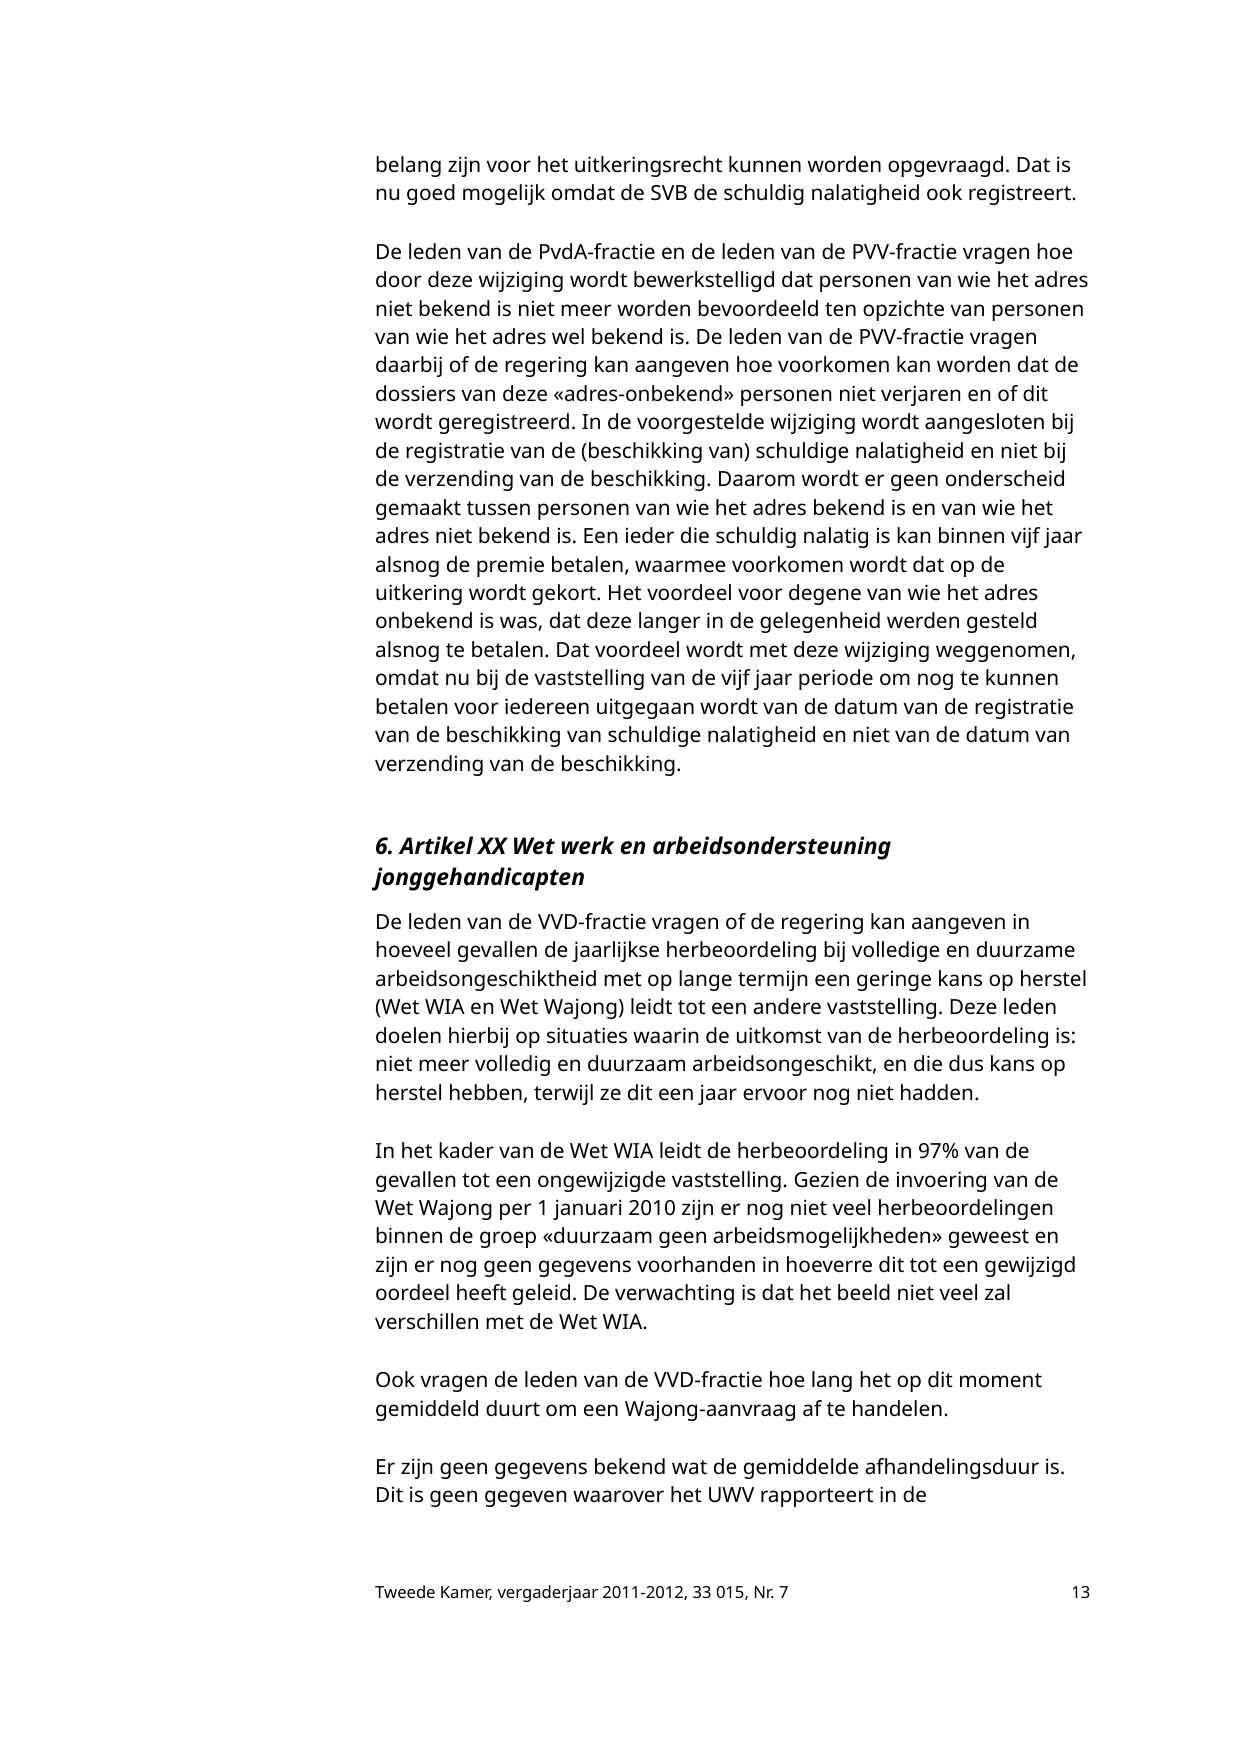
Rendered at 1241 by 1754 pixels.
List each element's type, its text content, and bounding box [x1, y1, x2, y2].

subtitle 6. Artikel XX Wet werk en arbeidsondersteuning jonggehandicapten [375, 830, 1090, 892]
text Ook vragen de leden van de VVD-fractie hoe lang het op dit moment gemiddeld duurt om een Wajong-aanvraag af te handelen. [375, 1365, 1090, 1422]
text In het kader van de Wet WIA leidt de herbeoordeling in 97% van de gevallen tot een ongewijzigde vaststelling. Gezien de invoering van de Wet Wajong per 1 januari 2010 zijn er nog niet veel herbeoordelingen binnen de groep «duurzaam geen arbeidsmogelijkheden» geweest en zijn er nog geen gegevens voorhanden in hoeverre dit tot een gewijzigd oordeel heeft geleid. De verwachting is dat het beeld niet veel zal verschillen met de Wet WIA. [375, 1136, 1090, 1335]
text Er zijn geen gegevens bekend wat de gemiddelde afhandelingsduur is. Dit is geen gegeven waarover het UWV rapporteert in de [375, 1452, 1090, 1509]
text De leden van de PvdA-fractie en de leden van de PVV-fractie vragen hoe door deze wijziging wordt bewerkstelligd dat personen van wie het adres niet bekend is niet meer worden bevoordeeld ten opzichte van personen van wie het adres wel bekend is. De leden van de PVV-fractie vragen daarbij of de regering kan aangeven hoe voorkomen kan worden dat de dossiers van deze «adres-onbekend» personen niet verjaren en of dit wordt geregistreerd. In de voorgestelde wijziging wordt aangesloten bij de registratie van de (beschikking van) schuldige nalatigheid en niet bij de verzending van de beschikking. Daarom wordt er geen onderscheid gemaakt tussen personen van wie het adres bekend is en van wie het adres niet bekend is. Een ieder die schuldig nalatig is kan binnen vijf jaar alsnog de premie betalen, waarmee voorkomen wordt dat op de uitkering wordt gekort. Het voordeel voor degene van wie het adres onbekend is was, dat deze langer in de gelegenheid werden gesteld alsnog te betalen. Dat voordeel wordt met deze wijziging weggenomen, omdat nu bij de vaststelling van de vijf jaar periode om nog te kunnen betalen voor iedereen uitgegaan wordt van de datum van de registratie van de beschikking van schuldige nalatigheid en niet van de datum van verzending van de beschikking. [375, 237, 1090, 777]
text belang zijn voor het uitkeringsrecht kunnen worden opgevraagd. Dat is nu goed mogelijk omdat de SVB de schuldig nalatigheid ook registreert. [375, 150, 1090, 207]
text De leden van de VVD-fractie vragen of de regering kan aangeven in hoeveel gevallen de jaarlijkse herbeoordeling bij volledige en duurzame arbeidsongeschiktheid met op lange termijn een geringe kans op herstel (Wet WIA en Wet Wajong) leidt tot een andere vaststelling. Deze leden doelen hierbij op situaties waarin de uitkomst van de herbeoordeling is: niet meer volledig en duurzaam arbeidsongeschikt, en die dus kans op herstel hebben, terwijl ze dit een jaar ervoor nog niet hadden. [375, 907, 1090, 1106]
